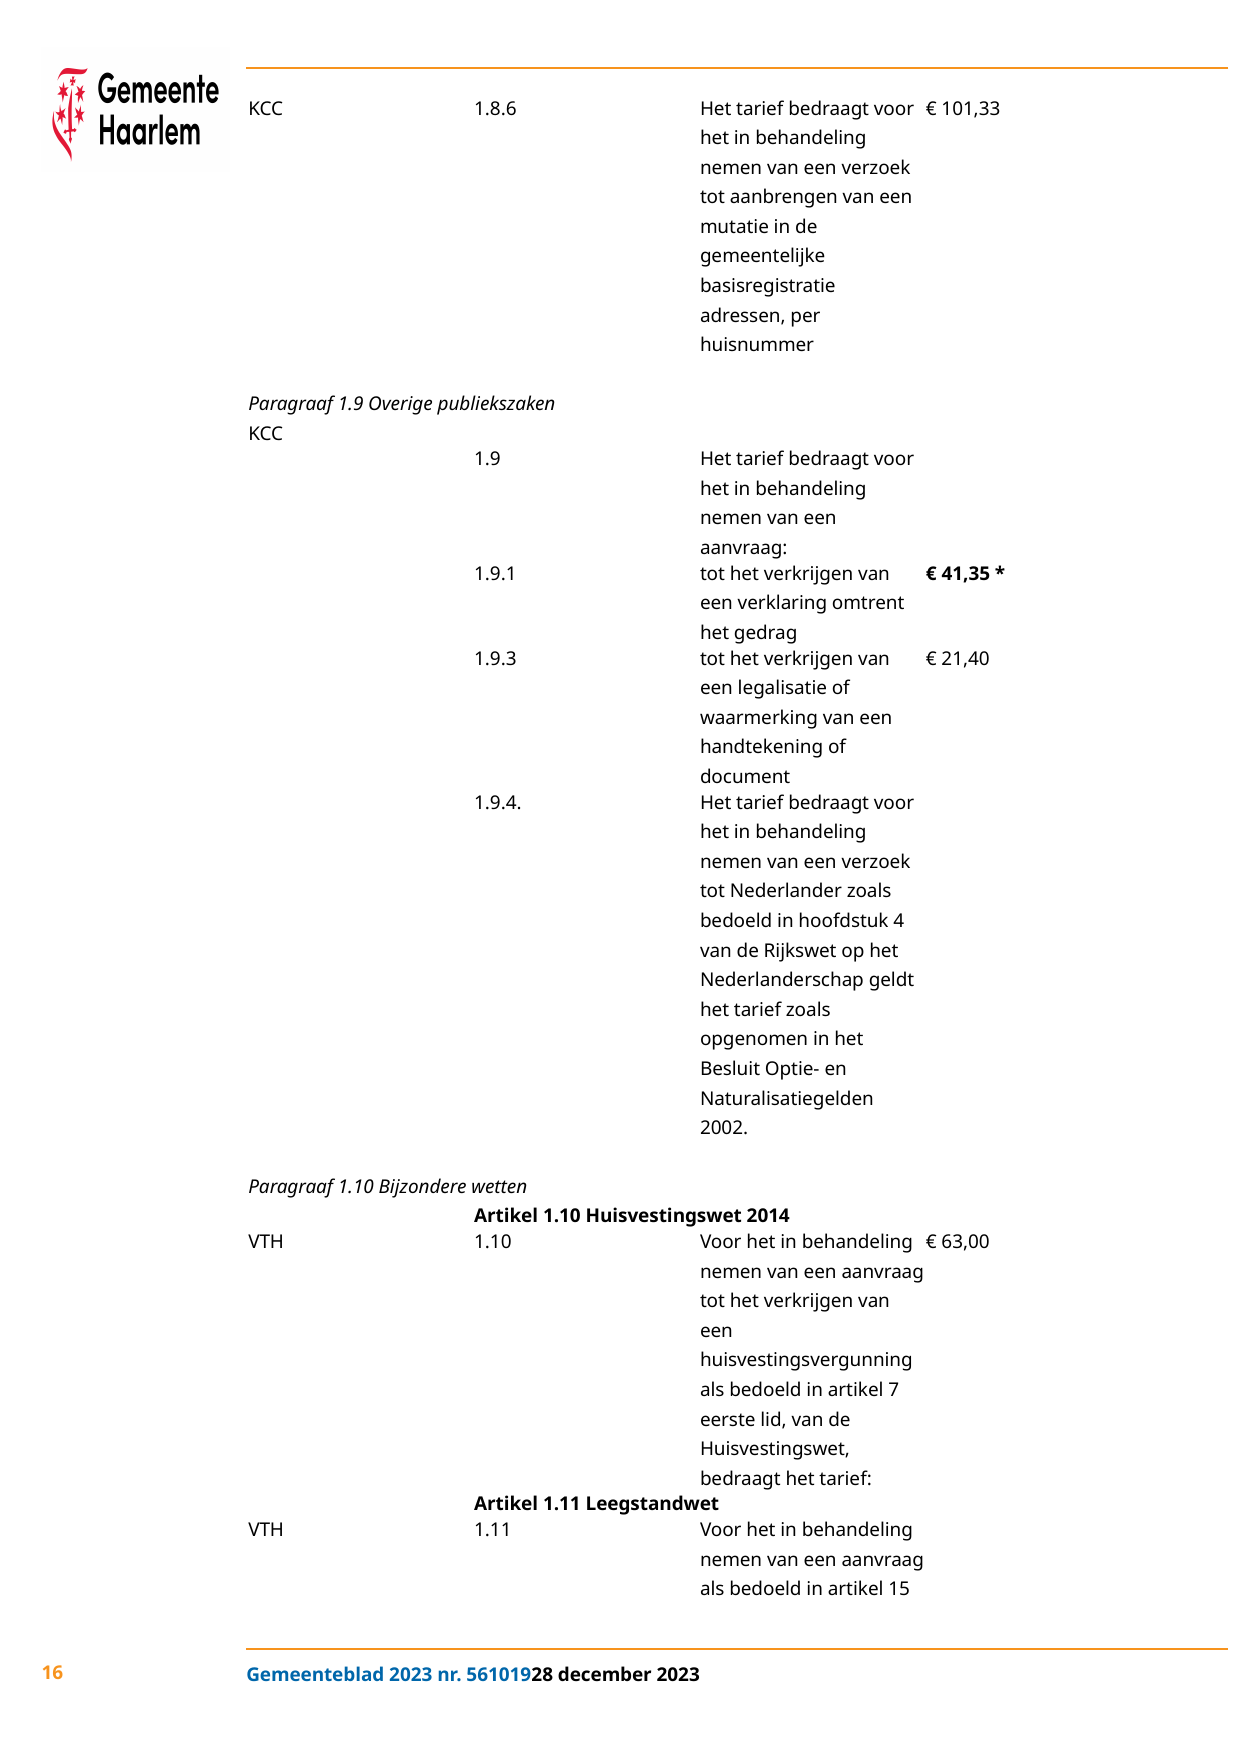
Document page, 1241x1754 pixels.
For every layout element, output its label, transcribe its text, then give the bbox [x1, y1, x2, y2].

text Paragraaf 1.9 Overige publiekszaken [248, 390, 1152, 416]
table_header [700, 420, 926, 445]
table_cell 1.11 [474, 1516, 700, 1601]
table_cell € 63,00 [926, 1228, 1152, 1491]
table_cell [926, 1491, 1152, 1516]
table_cell tot het verkrijgen van een legalisatie of waarmerking van een handtekening of document [700, 645, 926, 789]
table_cell KCC [248, 95, 474, 357]
table_cell [248, 445, 474, 560]
table_cell [248, 645, 474, 789]
table_header [248, 1203, 474, 1228]
table_cell 1.9.3 [474, 645, 700, 789]
table_header [926, 1203, 1152, 1228]
text Paragraaf 1.10 Bijzondere wetten [248, 1173, 1152, 1198]
table_header [926, 420, 1152, 445]
table_cell 1.9.4. [474, 789, 700, 1140]
table_cell VTH [248, 1516, 474, 1601]
table_header Artikel 1.10 Huisvestingswet 2014 [474, 1203, 926, 1228]
table_cell [926, 1516, 1152, 1601]
table_cell Voor het in behandeling nemen van een aanvraag als bedoeld in artikel 15 [700, 1516, 926, 1601]
table_cell 1.8.6 [474, 95, 700, 357]
table_cell € 21,40 [926, 645, 1152, 789]
table_header KCC [248, 420, 474, 445]
table_cell € 41,35 * [926, 560, 1152, 645]
table_cell tot het verkrijgen van een verklaring omtrent het gedrag [700, 560, 926, 645]
picture [41, 47, 231, 172]
table_cell VTH [248, 1228, 474, 1491]
table_cell [248, 560, 474, 645]
table_cell Voor het in behandeling nemen van een aanvraag tot het verkrijgen van een huisvestingsvergunning als bedoeld in artikel 7 eerste lid, van de Huisvestingswet, bedraagt het tarief: [700, 1228, 926, 1491]
table_cell [248, 789, 474, 1140]
table_cell [926, 789, 1152, 1140]
table_cell Het tarief bedraagt voor het in behandeling nemen van een verzoek tot aanbrengen van een mutatie in de gemeentelijke basisregistratie adressen, per huisnummer [700, 95, 926, 357]
table_cell 1.9.1 [474, 560, 700, 645]
table_cell [248, 1491, 474, 1516]
table_cell Het tarief bedraagt voor het in behandeling nemen van een aanvraag: [700, 445, 926, 560]
table_cell Het tarief bedraagt voor het in behandeling nemen van een verzoek tot Nederlander zoals bedoeld in hoofdstuk 4 van de Rijkswet op het Nederlanderschap geldt het tarief zoals opgenomen in het Besluit Optie- en Naturalisatiegelden 2002. [700, 789, 926, 1140]
table_cell 1.10 [474, 1228, 700, 1491]
table_cell Artikel 1.11 Leegstandwet [474, 1491, 926, 1516]
table_cell 1.9 [474, 445, 700, 560]
table_cell € 101,33 [926, 95, 1152, 357]
table_header [474, 420, 700, 445]
table_cell [926, 445, 1152, 560]
